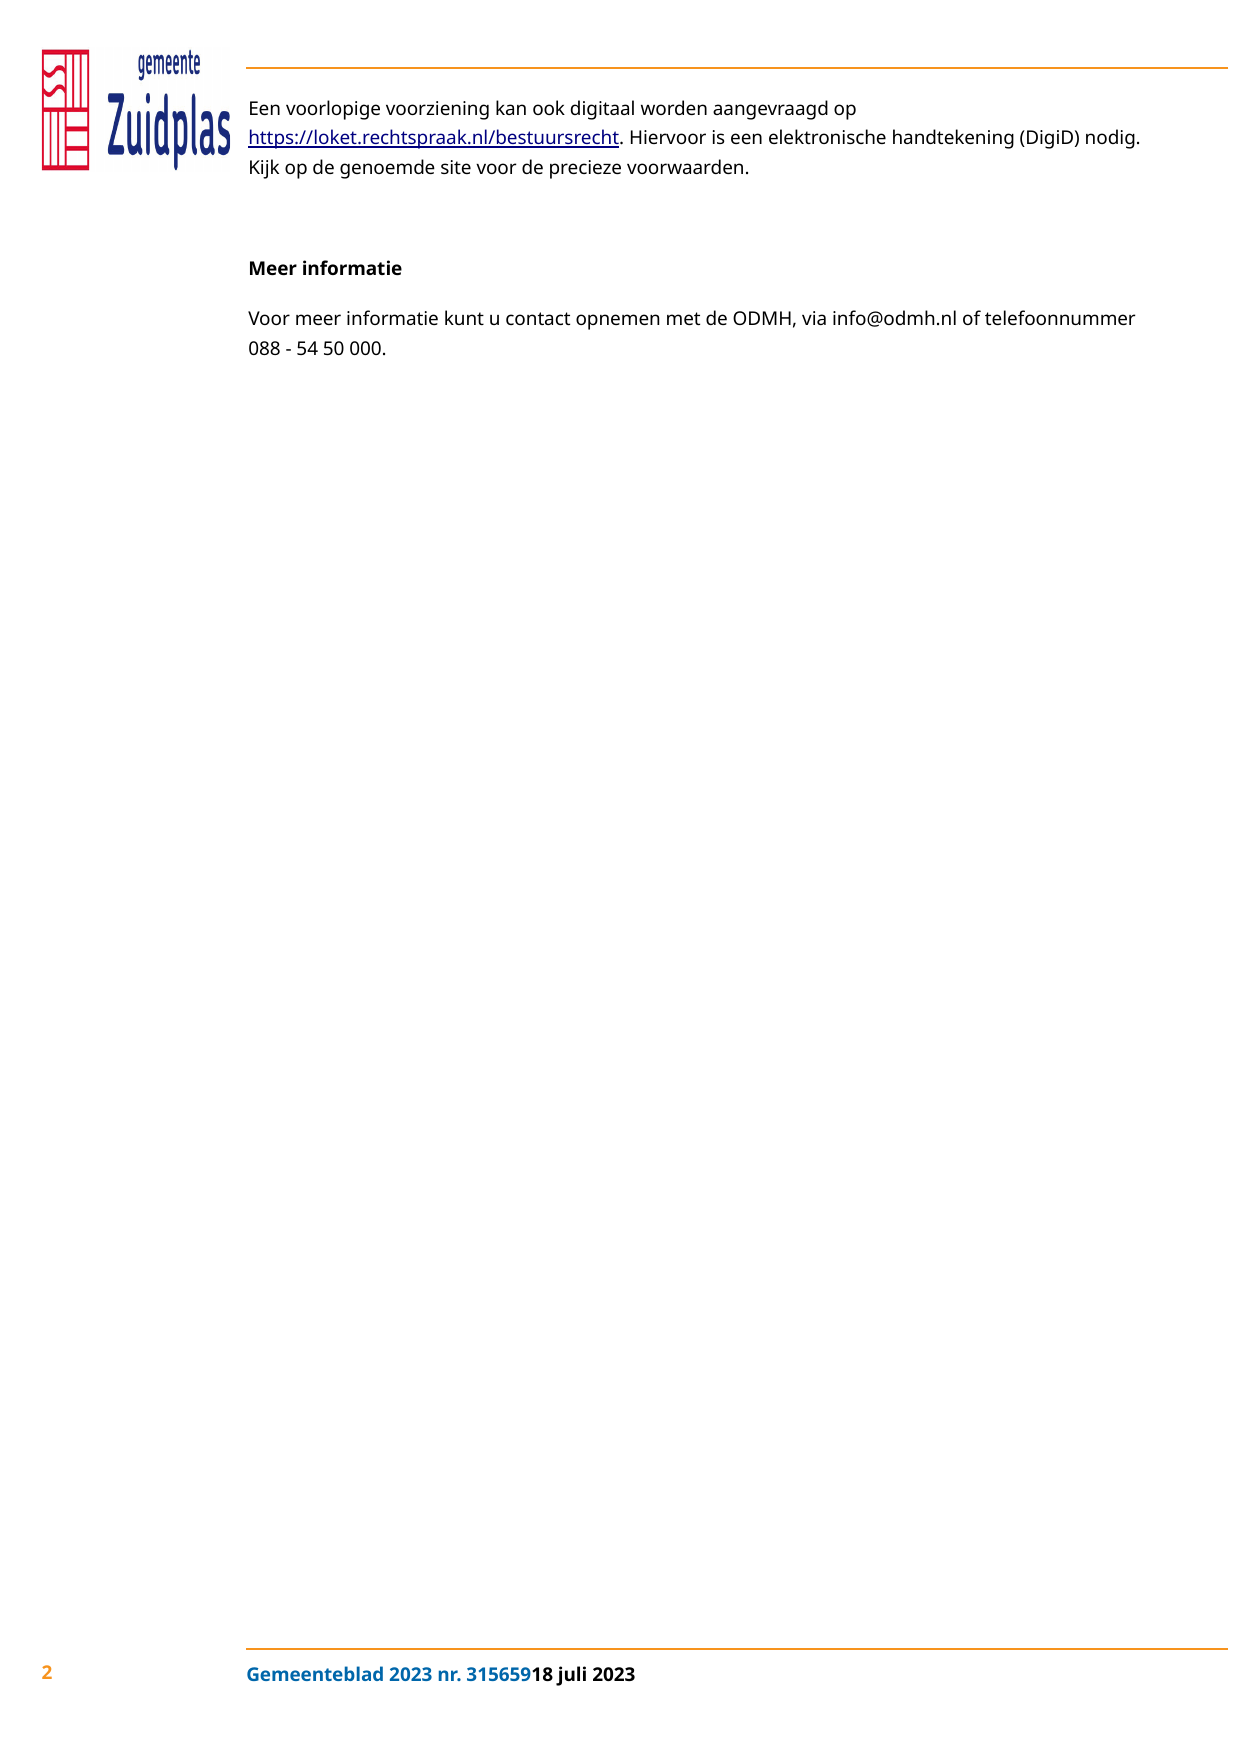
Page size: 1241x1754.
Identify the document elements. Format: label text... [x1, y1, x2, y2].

text Voor meer informatie kunt u contact opnemen met de ODMH, via info@odmh.nl of telefoonnummer 088 - 54 50 000. [248, 305, 1152, 361]
text Een voorlopige voorziening kan ook digitaal worden aangevraagd op https://loket.rechtspraak.nl/bestuursrecht. Hiervoor is een elektronische handtekening (DigiD) nodig. Kijk op de genoemde site voor de precieze voorwaarden. [248, 95, 1152, 180]
picture [41, 47, 231, 172]
text Meer informatie [248, 255, 1152, 281]
